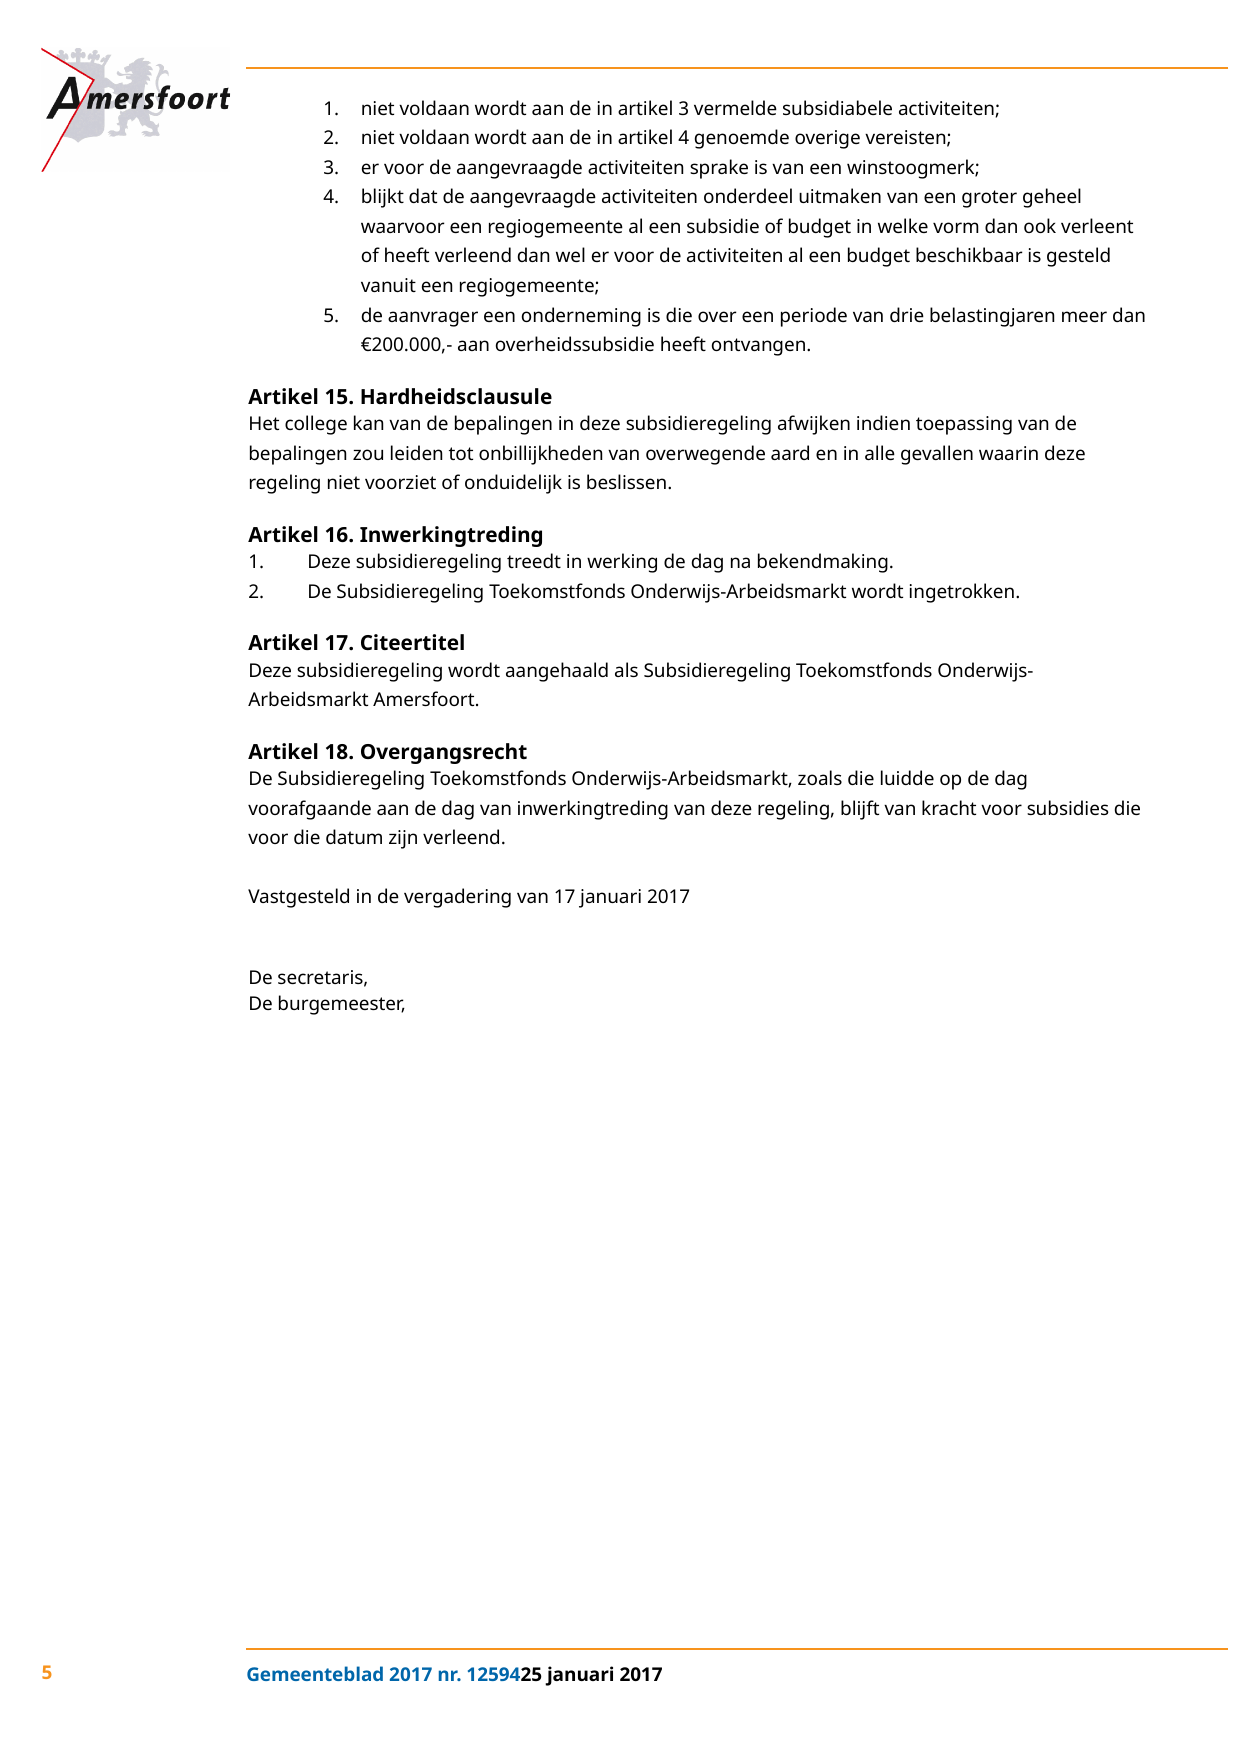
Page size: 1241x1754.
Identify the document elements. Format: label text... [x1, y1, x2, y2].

text Artikel 17. Citeertitel [248, 628, 1152, 657]
list De Subsidieregeling Toekomstfonds Onderwijs-Arbeidsmarkt wordt ingetrokken. [248, 578, 1152, 604]
text De secretaris, [248, 964, 1152, 990]
text De Subsidieregeling Toekomstfonds Onderwijs-Arbeidsmarkt, zoals die luidde op de dag voorafgaande aan de dag van inwerkingtreding van deze regeling, blijft van kracht voor subsidies die voor die datum zijn verleend. [248, 765, 1152, 850]
text Deze subsidieregeling wordt aangehaald als Subsidieregeling Toekomstfonds Onderwijs-Arbeidsmarkt Amersfoort. [248, 657, 1152, 712]
list Deze subsidieregeling treedt in werking de dag na bekendmaking. [248, 548, 1152, 574]
text Het college kan van de bepalingen in deze subsidieregeling afwijken indien toepassing van de bepalingen zou leiden tot onbillijkheden van overwegende aard en in alle gevallen waarin deze regeling niet voorziet of onduidelijk is beslissen. [248, 410, 1152, 495]
list er voor de aangevraagde activiteiten sprake is van een winstoogmerk; [323, 154, 1152, 180]
list niet voldaan wordt aan de in artikel 4 genoemde overige vereisten; [323, 124, 1152, 150]
list de aanvrager een onderneming is die over een periode van drie belastingjaren meer dan €200.000,- aan overheidssubsidie heeft ontvangen. [323, 302, 1152, 357]
list niet voldaan wordt aan de in artikel 3 vermelde subsidiabele activiteiten; [323, 95, 1152, 121]
text Vastgesteld in de vergadering van 17 januari 2017 [248, 883, 1152, 909]
list blijkt dat de aangevraagde activiteiten onderdeel uitmaken van een groter geheel waarvoor een regiogemeente al een subsidie of budget in welke vorm dan ook verleent of heeft verleend dan wel er voor de activiteiten al een budget beschikbaar is gesteld vanuit een regiogemeente; [323, 183, 1152, 298]
picture [41, 47, 231, 172]
text Artikel 16. Inwerkingtreding [248, 520, 1152, 548]
text Artikel 15. Hardheidsclausule [248, 382, 1152, 410]
text Artikel 18. Overgangsrecht [248, 737, 1152, 765]
text De burgemeester, [248, 990, 1152, 1016]
